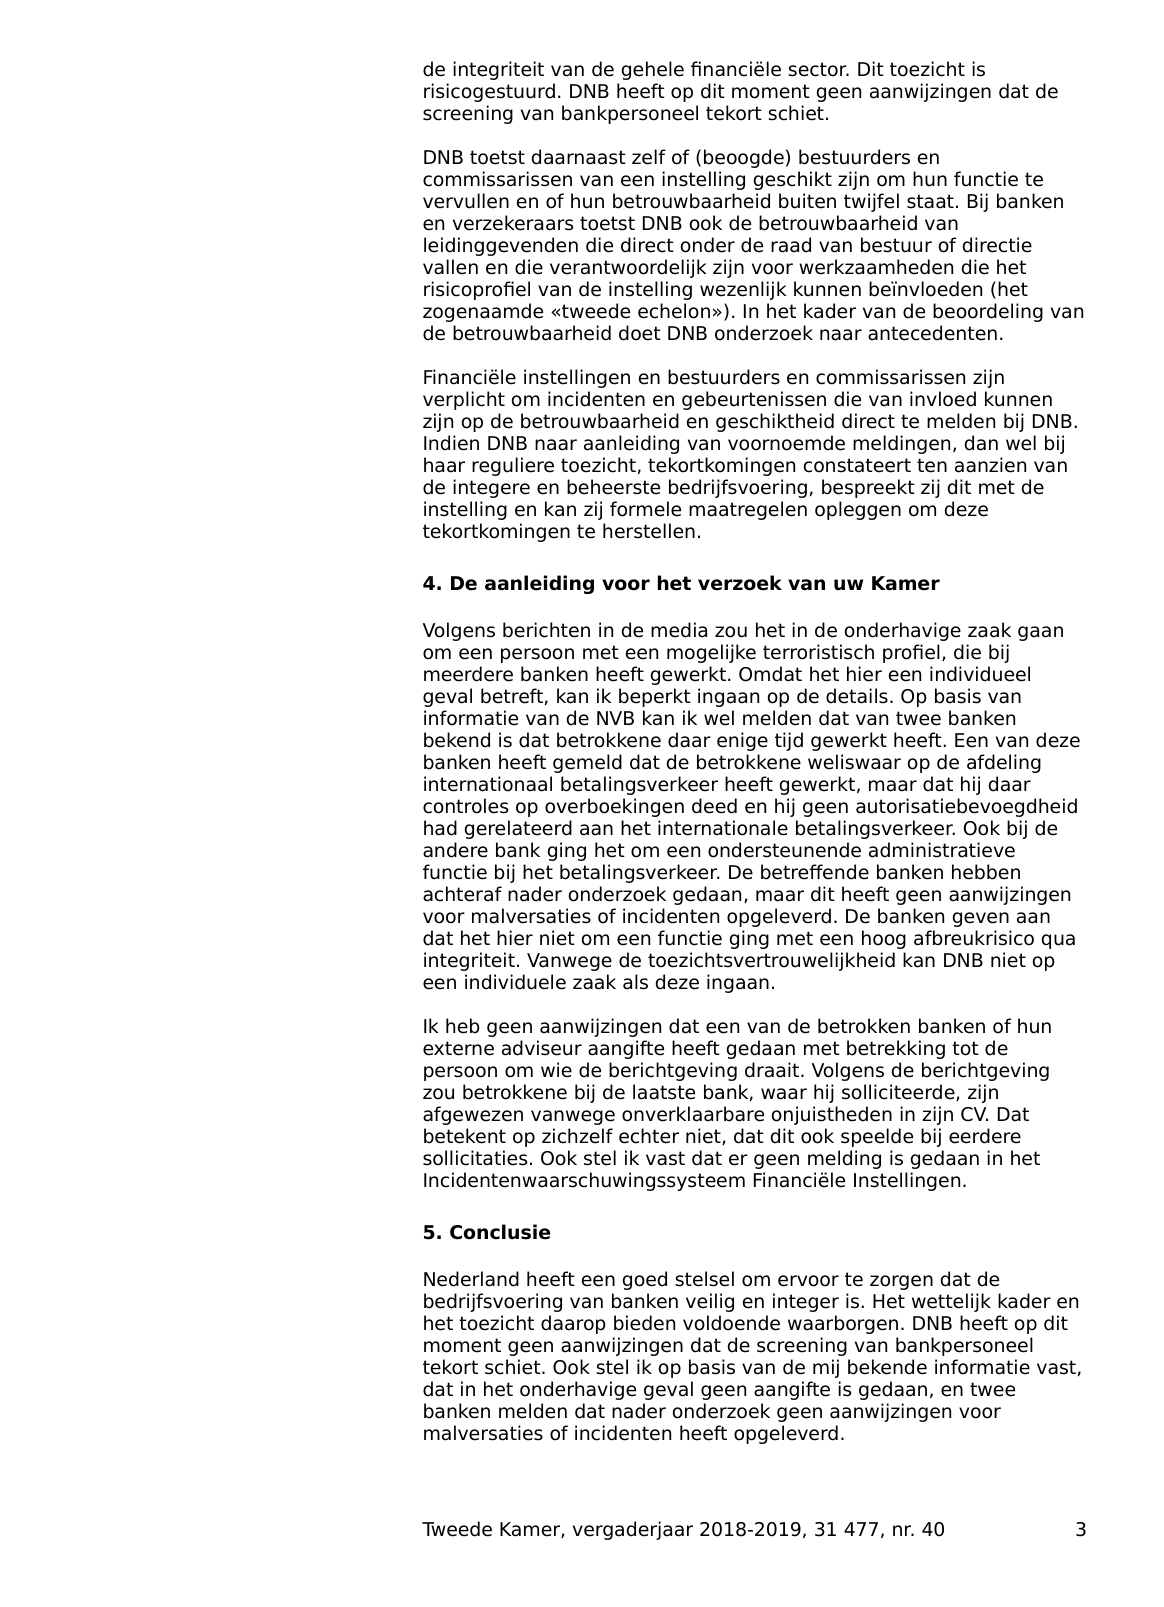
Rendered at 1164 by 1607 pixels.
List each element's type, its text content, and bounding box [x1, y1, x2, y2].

text DNB toetst daarnaast zelf of (beoogde) bestuurders en commissarissen van een instelling geschikt zijn om hun functie te vervullen en of hun betrouwbaarheid buiten twijfel staat. Bij banken en verzekeraars toetst DNB ook de betrouwbaarheid van leidinggevenden die direct onder de raad van bestuur of directie vallen en die verantwoordelijk zijn voor werkzaamheden die het risicoprofiel van de instelling wezenlijk kunnen beïnvloeden (het zogenaamde «tweede echelon»). In het kader van de beoordeling van de betrouwbaarheid doet DNB onderzoek naar antecedenten. [422, 147, 1087, 345]
text Nederland heeft een goed stelsel om ervoor te zorgen dat de bedrijfsvoering van banken veilig en integer is. Het wettelijk kader en het toezicht daarop bieden voldoende waarborgen. DNB heeft op dit moment geen aanwijzingen dat de screening van bankpersoneel tekort schiet. Ook stel ik op basis van de mij bekende informatie vast, dat in het onderhavige geval geen aangifte is gedaan, en twee banken melden dat nader onderzoek geen aanwijzingen voor malversaties of incidenten heeft opgeleverd. [422, 1269, 1087, 1444]
text de integriteit van de gehele financiële sector. Dit toezicht is risicogestuurd. DNB heeft op dit moment geen aanwijzingen dat de screening van bankpersoneel tekort schiet. [422, 59, 1087, 125]
text Ik heb geen aanwijzingen dat een van de betrokken banken of hun externe adviseur aangifte heeft gedaan met betrekking tot de persoon om wie de berichtgeving draait. Volgens de berichtgeving zou betrokkene bij de laatste bank, waar hij solliciteerde, zijn afgewezen vanwege onverklaarbare onjuistheden in zijn CV. Dat betekent op zichzelf echter niet, dat dit ook speelde bij eerdere sollicitaties. Ook stel ik vast dat er geen melding is gedaan in het Incidentenwaarschuwingssysteem Financiële Instellingen. [422, 1016, 1087, 1192]
subtitle 4. De aanleiding voor het verzoek van uw Kamer [422, 573, 1087, 595]
subtitle 5. Conclusie [422, 1222, 1087, 1244]
text Volgens berichten in de media zou het in de onderhavige zaak gaan om een persoon met een mogelijke terroristisch profiel, die bij meerdere banken heeft gewerkt. Omdat het hier een individueel geval betreft, kan ik beperkt ingaan op de details. Op basis van informatie van de NVB kan ik wel melden dat van twee banken bekend is dat betrokkene daar enige tijd gewerkt heeft. Een van deze banken heeft gemeld dat de betrokkene weliswaar op de afdeling internationaal betalingsverkeer heeft gewerkt, maar dat hij daar controles op overboekingen deed en hij geen autorisatiebevoegdheid had gerelateerd aan het internationale betalingsverkeer. Ook bij de andere bank ging het om een ondersteunende administratieve functie bij het betalingsverkeer. De betreffende banken hebben achteraf nader onderzoek gedaan, maar dit heeft geen aanwijzingen voor malversaties of incidenten opgeleverd. De banken geven aan dat het hier niet om een functie ging met een hoog afbreukrisico qua integriteit. Vanwege de toezichtsvertrouwelijkheid kan DNB niet op een individuele zaak als deze ingaan. [422, 620, 1087, 994]
text Financiële instellingen en bestuurders en commissarissen zijn verplicht om incidenten en gebeurtenissen die van invloed kunnen zijn op de betrouwbaarheid en geschiktheid direct te melden bij DNB. Indien DNB naar aanleiding van voornoemde meldingen, dan wel bij haar reguliere toezicht, tekortkomingen constateert ten aanzien van de integere en beheerste bedrijfsvoering, bespreekt zij dit met de instelling en kan zij formele maatregelen opleggen om deze tekortkomingen te herstellen. [422, 367, 1087, 543]
